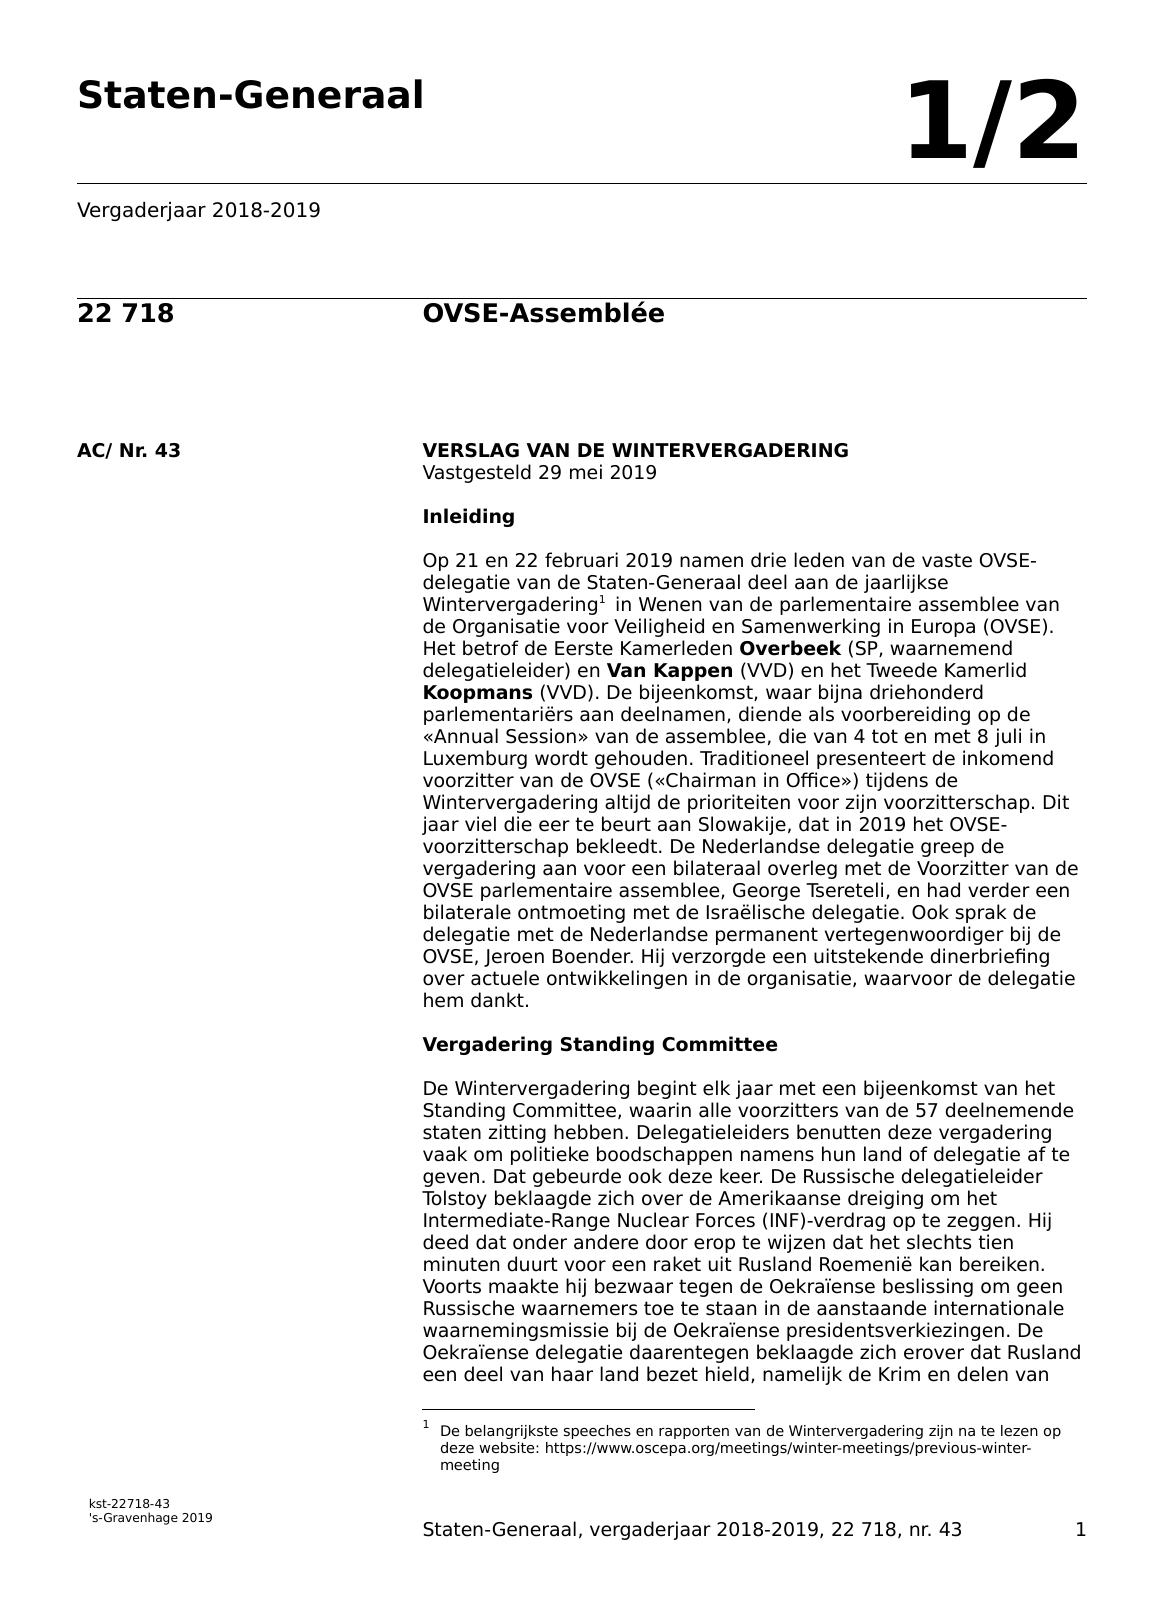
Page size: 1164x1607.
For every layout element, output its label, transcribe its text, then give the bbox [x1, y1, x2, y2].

text Vastgesteld 29 mei 2019 [422, 462, 1087, 484]
subtitle AC/ Nr. 43 VERSLAG VAN DE WINTERVERGADERING [77, 440, 1087, 462]
subtitle Vergadering Standing Committee [422, 1034, 1087, 1056]
table_header 1/2 [886, 59, 1087, 183]
subtitle Inleiding [422, 506, 1087, 528]
text 's-Gravenhage 2019 [88, 1511, 323, 1525]
text Op 21 en 22 februari 2019 namen drie leden van de vaste OVSE-delegatie van de Staten-Generaal deel aan de jaarlijkse Wintervergadering in Wenen van de parlementaire assemblee van de Organisatie voor Veiligheid en Samenwerking in Europa (OVSE). Het betrof de Eerste Kamerleden Overbeek (SP, waarnemend delegatieleider) en Van Kappen (VVD) en het Tweede Kamerlid Koopmans (VVD). De bijeenkomst, waar bijna driehonderd parlementariërs aan deelnamen, diende als voorbereiding op de «Annual Session» van de assemblee, die van 4 tot en met 8 juli in Luxemburg wordt gehouden. Traditioneel presenteert de inkomend voorzitter van de OVSE («Chairman in Office») tijdens de Wintervergadering altijd de prioriteiten voor zijn voorzitterschap. Dit jaar viel die eer te beurt aan Slowakije, dat in 2019 het OVSE-voorzitterschap bekleedt. De Nederlandse delegatie greep de vergadering aan voor een bilateraal overleg met de Voorzitter van de OVSE parlementaire assemblee, George Tsereteli, en had verder een bilaterale ontmoeting met de Israëlische delegatie. Ook sprak de delegatie met de Nederlandse permanent vertegenwoordiger bij de OVSE, Jeroen Boender. Hij verzorgde een uitstekende dinerbriefing over actuele ontwikkelingen in de organisatie, waarvoor de delegatie hem dankt. [422, 550, 1087, 1012]
text kst-22718-43 [88, 1497, 323, 1511]
text De belangrijkste speeches en rapporten van de Wintervergadering zijn na te lezen op deze website: https://www.oscepa.org/meetings/winter-meetings/previous-winter-meeting [422, 1418, 1087, 1474]
table_cell Vergaderjaar 2018-2019 [77, 184, 1087, 298]
table_header Staten-Generaal [77, 59, 886, 183]
text De Wintervergadering begint elk jaar met een bijeenkomst van het Standing Committee, waarin alle voorzitters van de 57 deelnemende staten zitting hebben. Delegatieleiders benutten deze vergadering vaak om politieke boodschappen namens hun land of delegatie af te geven. Dat gebeurde ook deze keer. De Russische delegatieleider Tolstoy beklaagde zich over de Amerikaanse dreiging om het Intermediate-Range Nuclear Forces (INF)-verdrag op te zeggen. Hij deed dat onder andere door erop te wijzen dat het slechts tien minuten duurt voor een raket uit Rusland Roemenië kan bereiken. Voorts maakte hij bezwaar tegen de Oekraïense beslissing om geen Russische waarnemers toe te staan in de aanstaande internationale waarnemingsmissie bij de Oekraïense presidentsverkiezingen. De Oekraïense delegatie daarentegen beklaagde zich erover dat Rusland een deel van haar land bezet hield, namelijk de Krim en delen van [422, 1078, 1087, 1386]
subtitle 22 718 OVSE-Assemblée [77, 299, 1087, 329]
